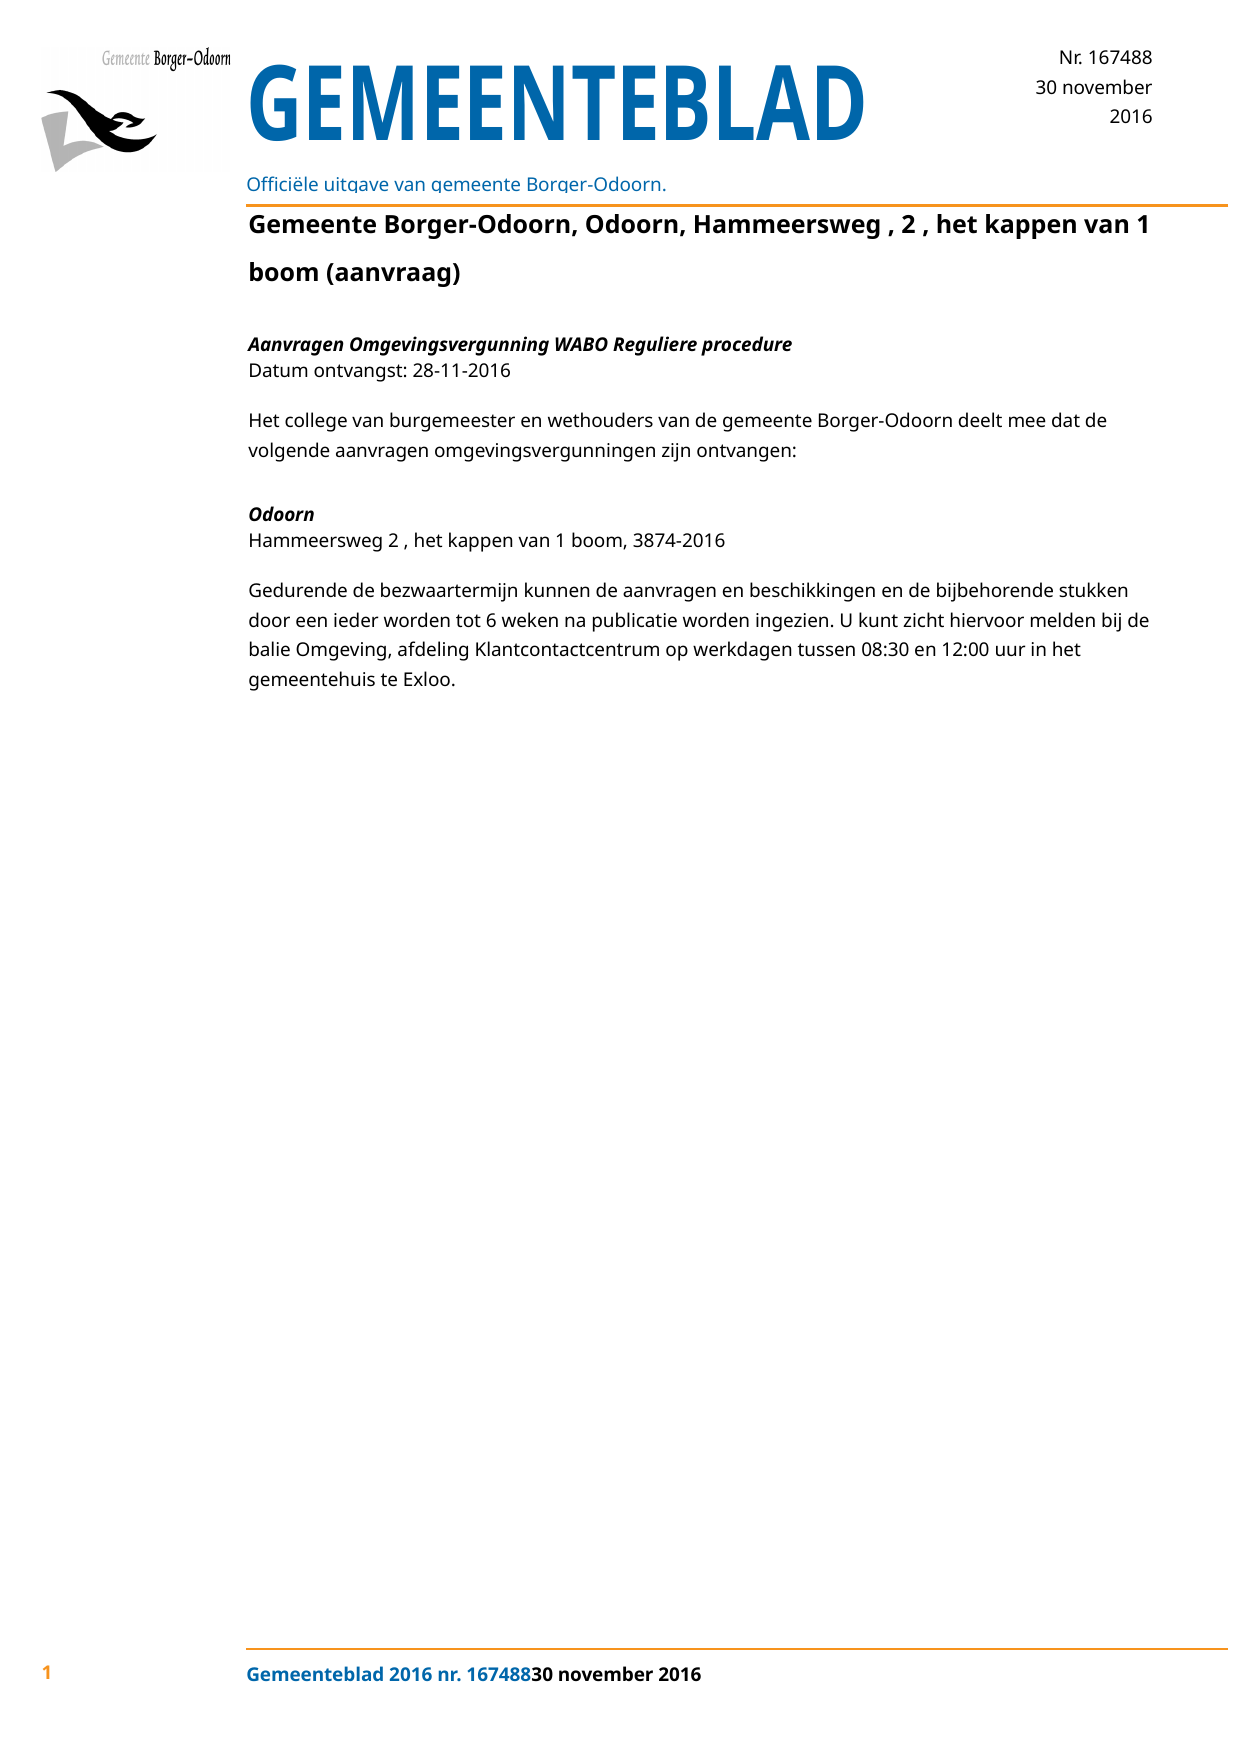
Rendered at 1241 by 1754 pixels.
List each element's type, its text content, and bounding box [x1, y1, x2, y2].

text Odoorn [248, 501, 1152, 527]
text Aanvragen Omgevingsvergunning WABO Reguliere procedure [248, 331, 1152, 357]
text Gedurende de bezwaartermijn kunnen de aanvragen en beschikkingen en de bijbehorende stukken door een ieder worden tot 6 weken na publicatie worden ingezien. U kunt zicht hiervoor melden bij de balie Omgeving, afdeling Klantcontactcentrum op werkdagen tussen 08:30 en 12:00 uur in het gemeentehuis te Exloo. [248, 577, 1152, 692]
text Het college van burgemeester en wethouders van de gemeente Borger-Odoorn deelt mee dat de volgende aanvragen omgevingsvergunningen zijn ontvangen: [248, 408, 1152, 463]
text Hammeersweg 2 , het kappen van 1 boom, 3874-2016 [248, 527, 1152, 553]
text Datum ontvangst: 28-11-2016 [248, 357, 1152, 383]
picture [41, 47, 231, 172]
text Gemeente Borger-Odoorn, Odoorn, Hammeersweg , 2 , het kappen van 1 boom (aanvraag) [248, 207, 1152, 288]
